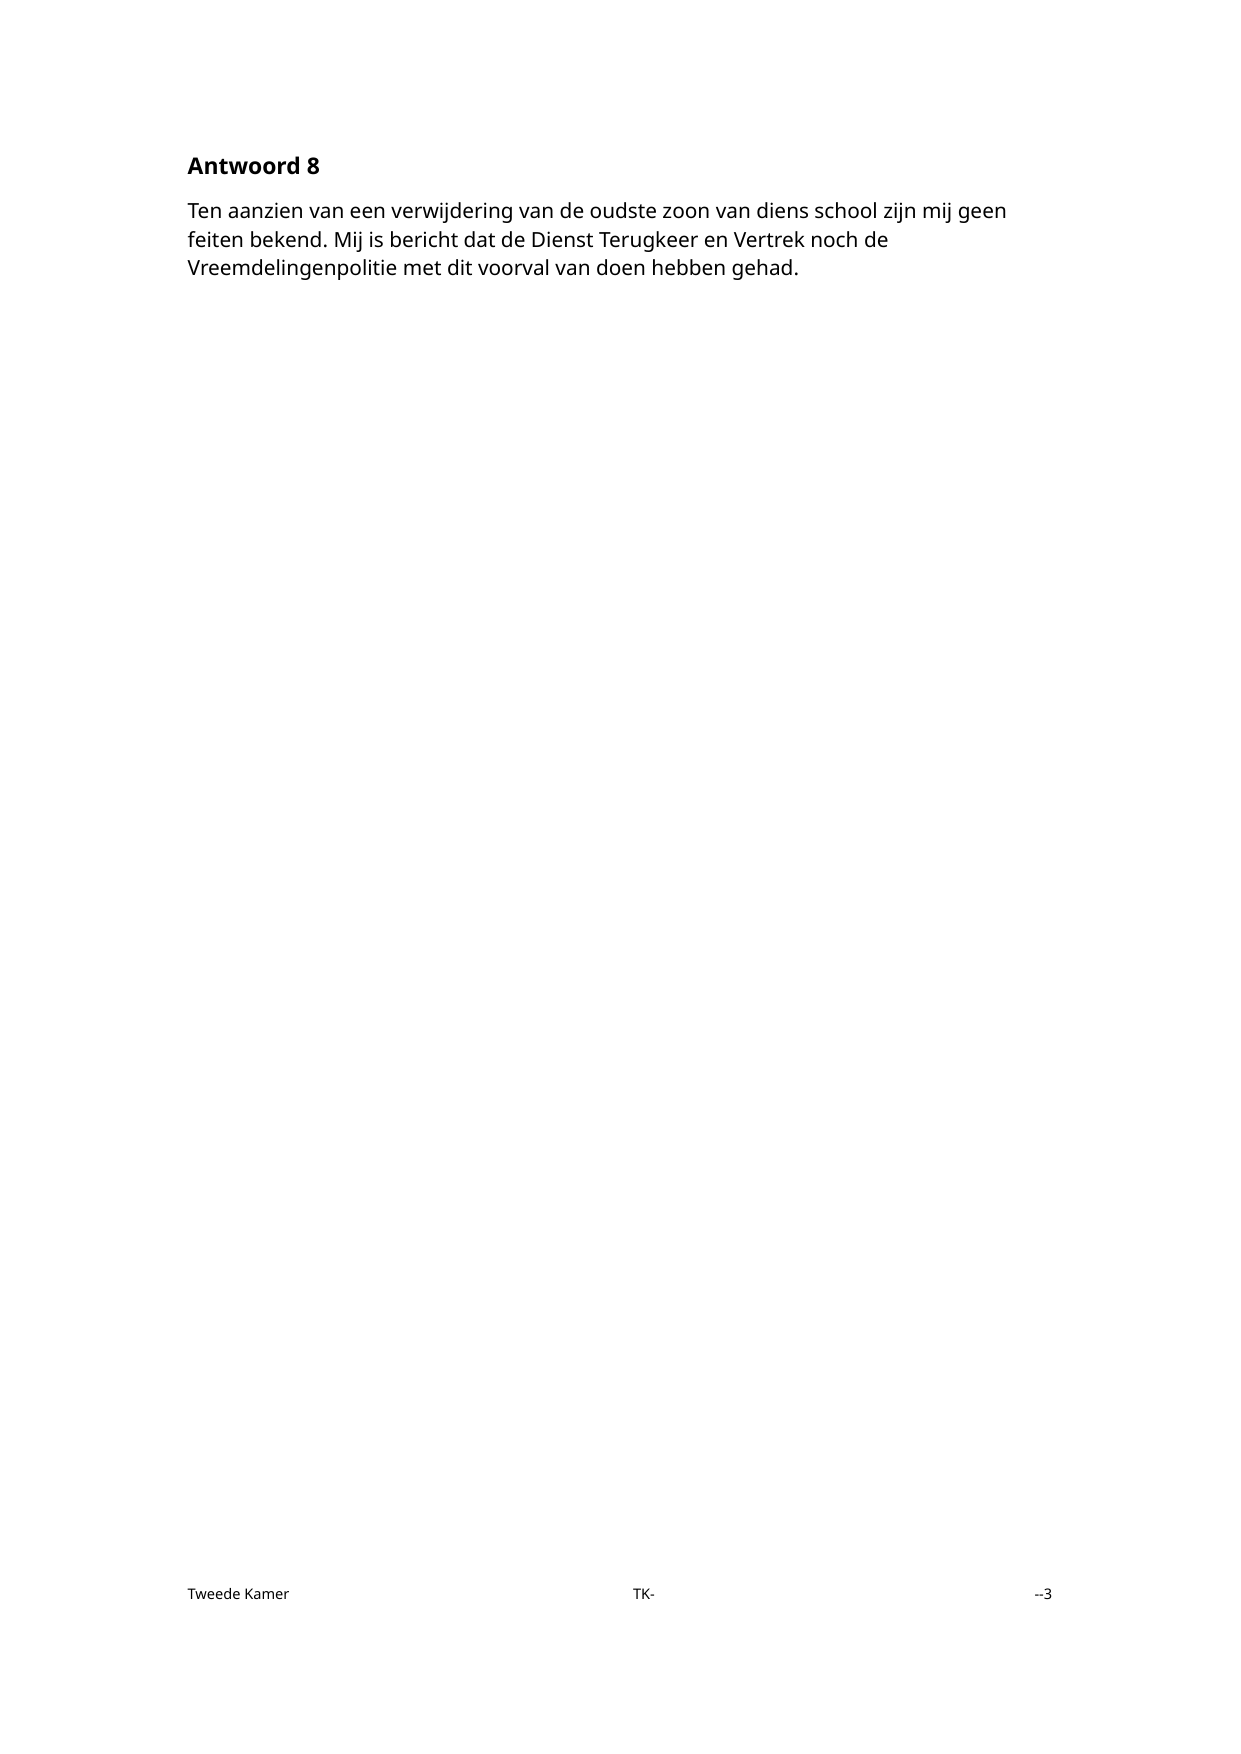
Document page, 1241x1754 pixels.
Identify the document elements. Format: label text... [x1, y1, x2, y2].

subtitle Antwoord 8 [187, 150, 1053, 181]
text Ten aanzien van een verwijdering van de oudste zoon van diens school zijn mij geen feiten bekend. Mij is bericht dat de Dienst Terugkeer en Vertrek noch de Vreemdelingenpolitie met dit voorval van doen hebben gehad. [187, 196, 1053, 282]
